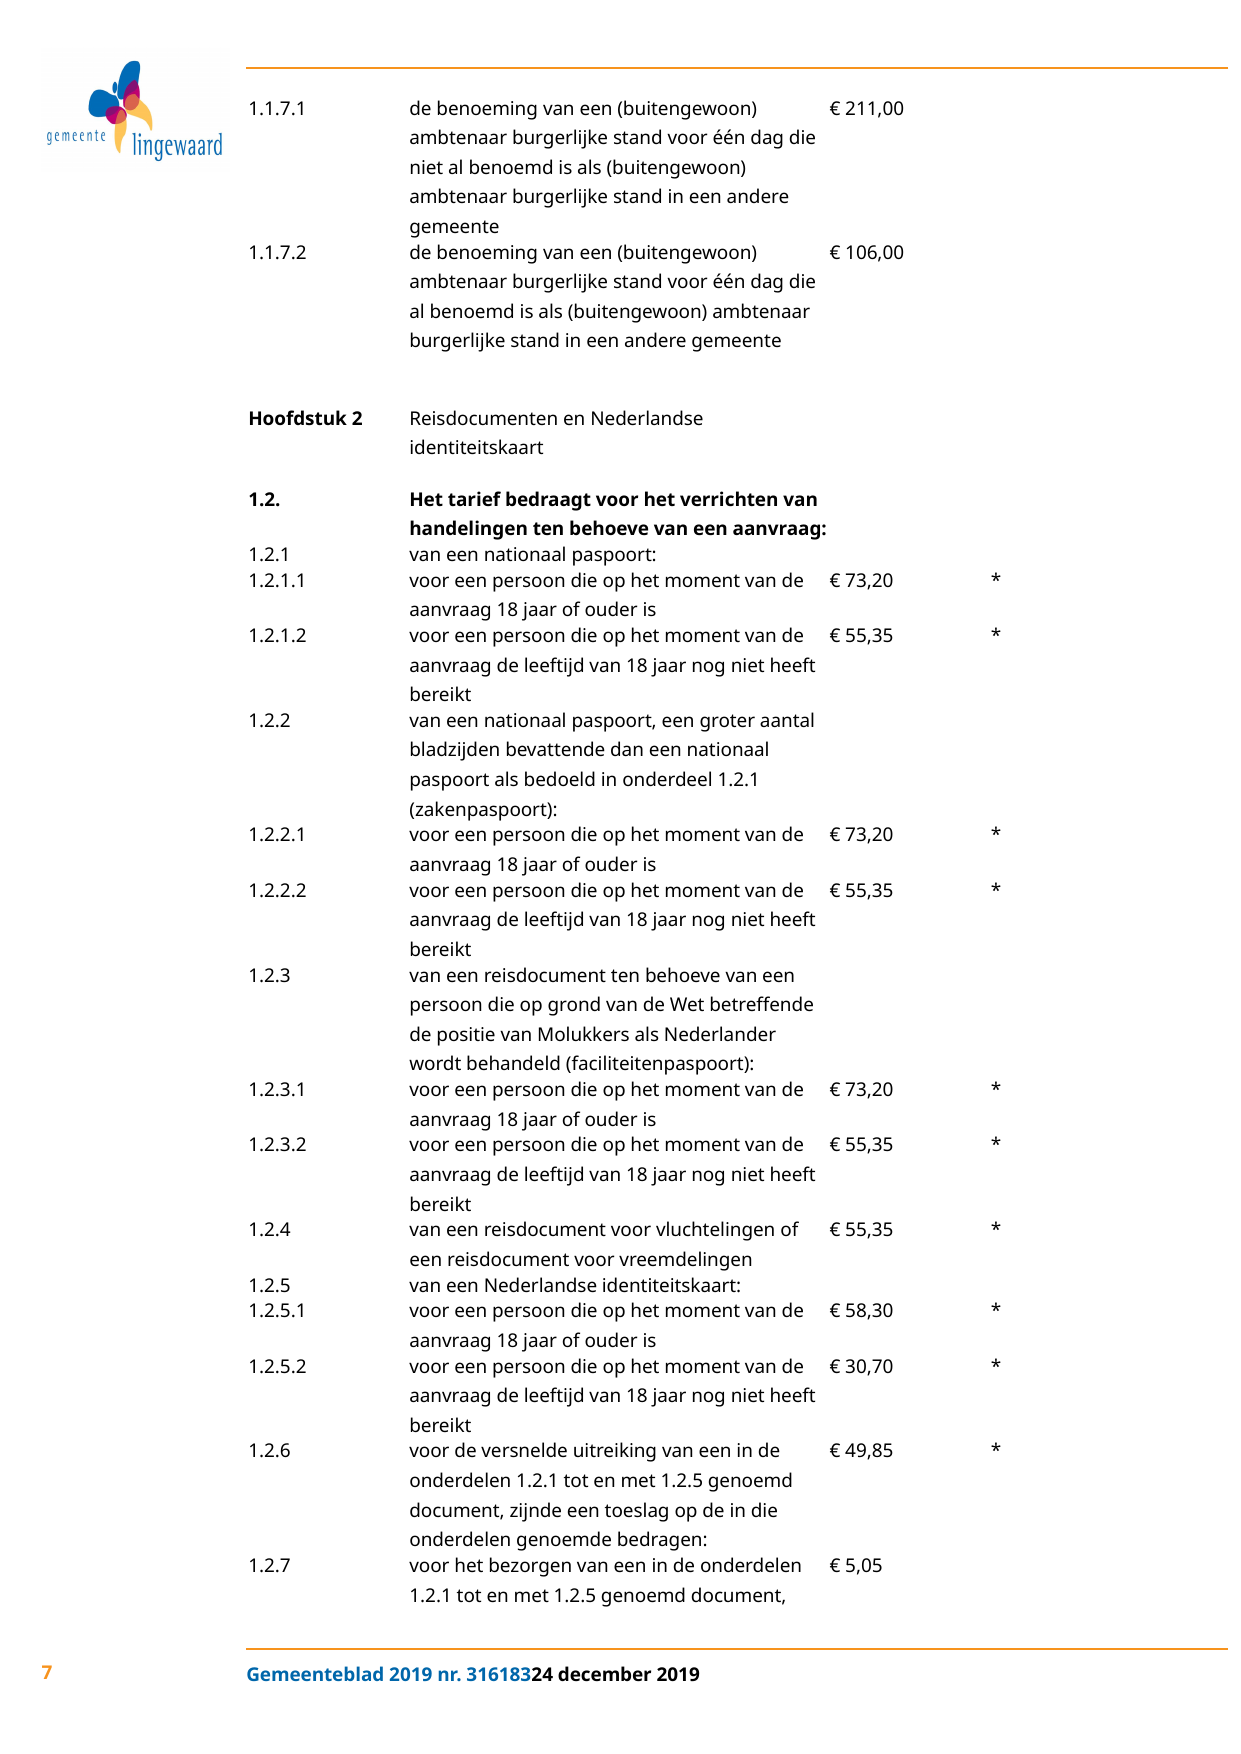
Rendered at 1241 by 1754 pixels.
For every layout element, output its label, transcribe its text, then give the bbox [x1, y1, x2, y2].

table_cell € 73,20 [829, 822, 991, 877]
table_cell 1.2.5.2 [248, 1353, 409, 1438]
table_cell voor een persoon die op het moment van de aanvraag de leeftijd van 18 jaar nog niet heeft bereikt [409, 877, 829, 962]
table_cell [991, 486, 1152, 541]
table_cell * [991, 1216, 1152, 1272]
table_cell 1.2.3.1 [248, 1076, 409, 1132]
table_cell [829, 1272, 991, 1297]
table_cell voor een persoon die op het moment van de aanvraag 18 jaar of ouder is [409, 1298, 829, 1353]
table_cell [409, 353, 829, 379]
table_cell 1.2.1 [248, 541, 409, 567]
table_cell 1.2.2.2 [248, 877, 409, 962]
table_cell [409, 460, 829, 486]
table_cell [829, 379, 991, 405]
table_cell € 55,35 [829, 1132, 991, 1216]
table_cell [991, 460, 1152, 486]
table_cell [248, 379, 409, 405]
table_cell [991, 1272, 1152, 1297]
table_cell voor de versnelde uitreiking van een in de onderdelen 1.2.1 tot en met 1.2.5 genoemd document, zijnde een toeslag op de in die onderdelen genoemde bedragen: [409, 1438, 829, 1552]
table_cell [409, 379, 829, 405]
table_cell 1.2.2 [248, 707, 409, 822]
table_cell [829, 707, 991, 822]
table_cell van een reisdocument ten behoeve van een persoon die op grond van de Wet betreffende de positie van Molukkers als Nederlander wordt behandeld (faciliteitenpaspoort): [409, 962, 829, 1076]
table_cell 1.1.7.2 [248, 239, 409, 353]
table_cell * [991, 1353, 1152, 1438]
table_cell [991, 962, 1152, 1076]
table_cell [829, 962, 991, 1076]
table_cell € 73,20 [829, 1076, 991, 1132]
table_cell [991, 353, 1152, 379]
table_cell 1.2.1.1 [248, 567, 409, 622]
table_cell Het tarief bedraagt voor het verrichten van handelingen ten behoeve van een aanvraag: [409, 486, 829, 541]
table_cell * [991, 1076, 1152, 1132]
table_cell € 5,05 [829, 1552, 991, 1607]
table_cell [991, 379, 1152, 405]
table_cell voor het bezorgen van een in de onderdelen 1.2.1 tot en met 1.2.5 genoemd document, [409, 1552, 829, 1607]
table_cell 1.2. [248, 486, 409, 541]
table_cell [991, 239, 1152, 353]
table_cell van een nationaal paspoort: [409, 541, 829, 567]
table_cell [991, 405, 1152, 460]
picture [41, 47, 231, 172]
table_cell € 55,35 [829, 1216, 991, 1272]
table_cell € 55,35 [829, 877, 991, 962]
table_cell * [991, 1132, 1152, 1216]
table_cell € 211,00 [829, 95, 991, 239]
table_cell [991, 1552, 1152, 1607]
table_cell Reisdocumenten en Nederlandse identiteitskaart [409, 405, 829, 460]
table_cell van een nationaal paspoort, een groter aantal bladzijden bevattende dan een nationaal paspoort als bedoeld in onderdeel 1.2.1 (zakenpaspoort): [409, 707, 829, 822]
table_cell voor een persoon die op het moment van de aanvraag 18 jaar of ouder is [409, 1076, 829, 1132]
table_cell 1.2.7 [248, 1552, 409, 1607]
table_cell € 55,35 [829, 622, 991, 707]
table_cell [991, 541, 1152, 567]
table_cell € 73,20 [829, 567, 991, 622]
table_cell 1.1.7.1 [248, 95, 409, 239]
table_cell de benoeming van een (buitengewoon) ambtenaar burgerlijke stand voor één dag die niet al benoemd is als (buitengewoon) ambtenaar burgerlijke stand in een andere gemeente [409, 95, 829, 239]
table_cell 1.2.3.2 [248, 1132, 409, 1216]
table_cell [991, 707, 1152, 822]
table_cell [829, 405, 991, 460]
table_cell voor een persoon die op het moment van de aanvraag 18 jaar of ouder is [409, 822, 829, 877]
table_cell voor een persoon die op het moment van de aanvraag 18 jaar of ouder is [409, 567, 829, 622]
table_cell * [991, 622, 1152, 707]
table_cell [829, 486, 991, 541]
table_cell 1.2.6 [248, 1438, 409, 1552]
table_cell van een reisdocument voor vluchtelingen of een reisdocument voor vreemdelingen [409, 1216, 829, 1272]
table_cell 1.2.4 [248, 1216, 409, 1272]
table_cell € 58,30 [829, 1298, 991, 1353]
table_cell de benoeming van een (buitengewoon) ambtenaar burgerlijke stand voor één dag die al benoemd is als (buitengewoon) ambtenaar burgerlijke stand in een andere gemeente [409, 239, 829, 353]
table_cell 1.2.2.1 [248, 822, 409, 877]
table_cell € 49,85 [829, 1438, 991, 1552]
table_cell [829, 460, 991, 486]
table_cell [248, 460, 409, 486]
table_cell 1.2.5 [248, 1272, 409, 1297]
table_cell [248, 353, 409, 379]
table_cell [991, 95, 1152, 239]
table_cell * [991, 877, 1152, 962]
table_cell € 30,70 [829, 1353, 991, 1438]
table_cell 1.2.5.1 [248, 1298, 409, 1353]
table_cell voor een persoon die op het moment van de aanvraag de leeftijd van 18 jaar nog niet heeft bereikt [409, 622, 829, 707]
table_cell * [991, 822, 1152, 877]
table_cell voor een persoon die op het moment van de aanvraag de leeftijd van 18 jaar nog niet heeft bereikt [409, 1132, 829, 1216]
table_cell van een Nederlandse identiteitskaart: [409, 1272, 829, 1297]
table_cell voor een persoon die op het moment van de aanvraag de leeftijd van 18 jaar nog niet heeft bereikt [409, 1353, 829, 1438]
table_cell * [991, 1438, 1152, 1552]
table_cell [829, 353, 991, 379]
table_cell 1.2.1.2 [248, 622, 409, 707]
table_cell [829, 541, 991, 567]
table_cell 1.2.3 [248, 962, 409, 1076]
table_cell * [991, 567, 1152, 622]
table_cell * [991, 1298, 1152, 1353]
table_cell Hoofdstuk 2 [248, 405, 409, 460]
table_cell € 106,00 [829, 239, 991, 353]
